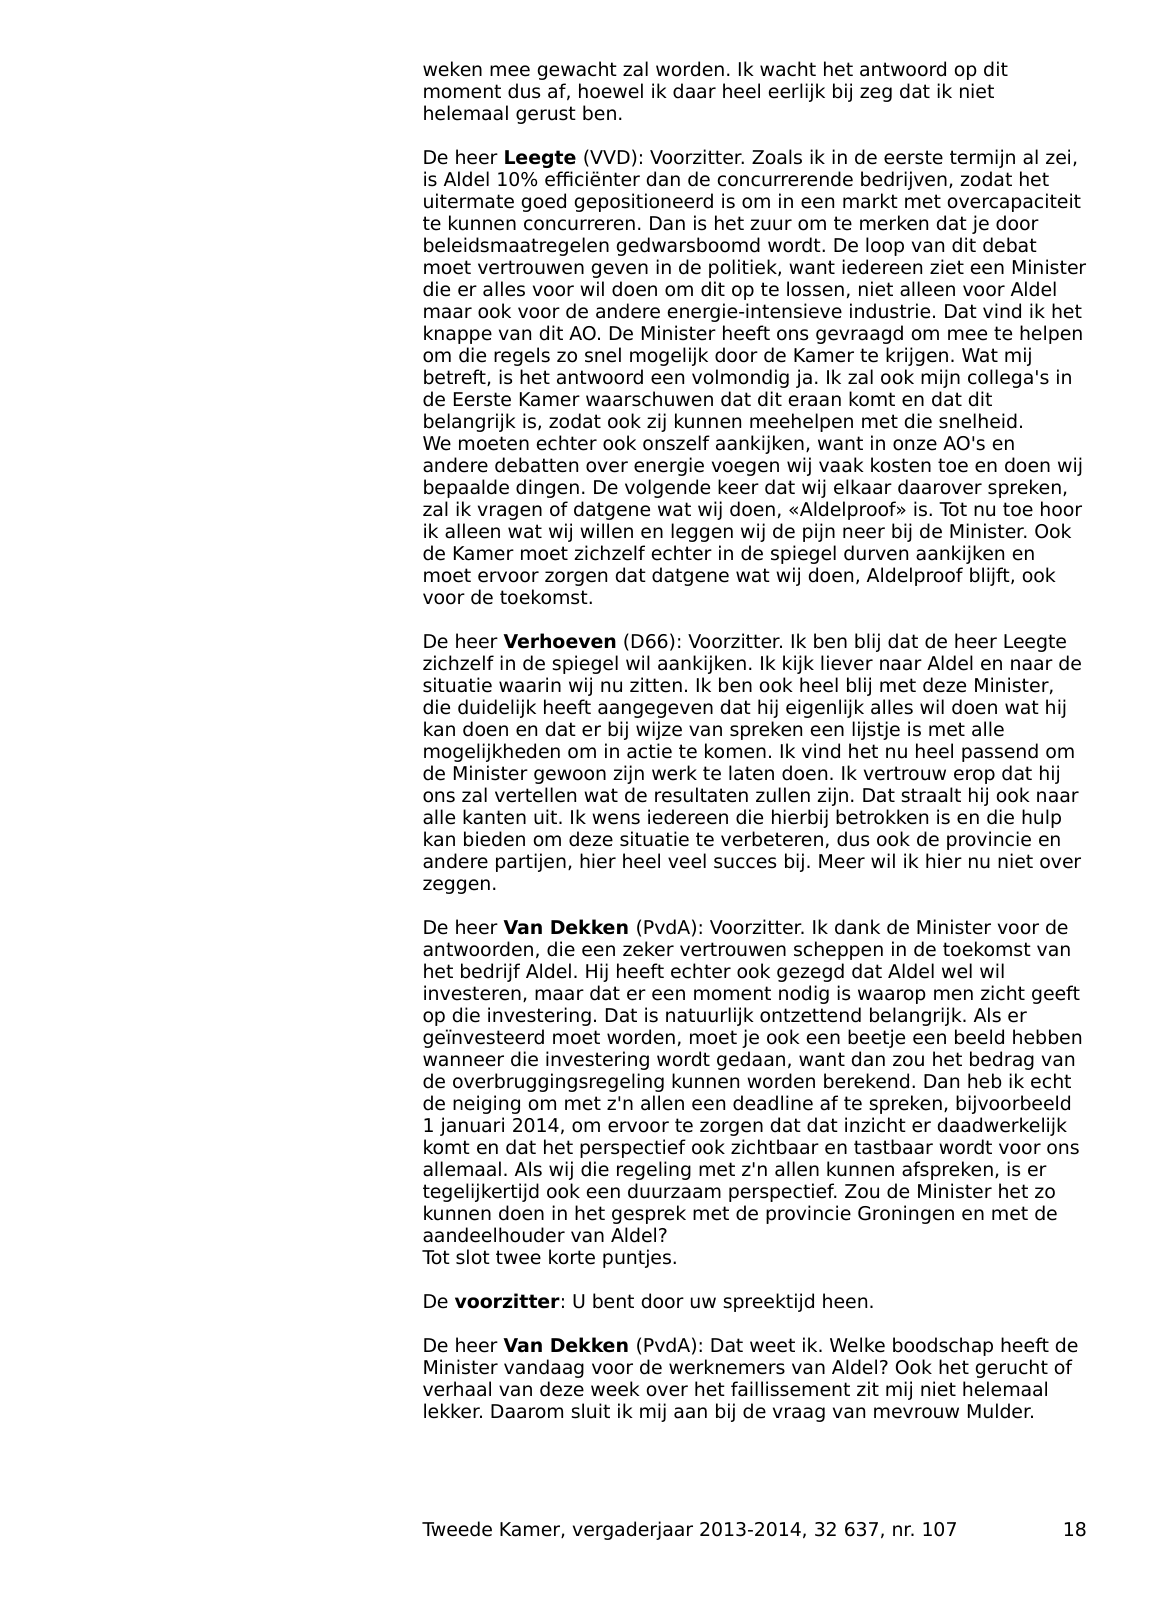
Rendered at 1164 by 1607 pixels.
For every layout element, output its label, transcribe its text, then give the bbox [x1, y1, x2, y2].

text De heer Van Dekken (PvdA): Voorzitter. Ik dank de Minister voor de antwoorden, die een zeker vertrouwen scheppen in de toekomst van het bedrijf Aldel. Hij heeft echter ook gezegd dat Aldel wel wil investeren, maar dat er een moment nodig is waarop men zicht geeft op die investering. Dat is natuurlijk ontzettend belangrijk. Als er geïnvesteerd moet worden, moet je ook een beetje een beeld hebben wanneer die investering wordt gedaan, want dan zou het bedrag van de overbruggingsregeling kunnen worden berekend. Dan heb ik echt de neiging om met z'n allen een deadline af te spreken, bijvoorbeeld 1 januari 2014, om ervoor te zorgen dat dat inzicht er daadwerkelijk komt en dat het perspectief ook zichtbaar en tastbaar wordt voor ons allemaal. Als wij die regeling met z'n allen kunnen afspreken, is er tegelijkertijd ook een duurzaam perspectief. Zou de Minister het zo kunnen doen in het gesprek met de provincie Groningen en met de aandeelhouder van Aldel? [422, 917, 1087, 1247]
text De heer Leegte (VVD): Voorzitter. Zoals ik in de eerste termijn al zei, is Aldel 10% efficiënter dan de concurrerende bedrijven, zodat het uitermate goed gepositioneerd is om in een markt met overcapaciteit te kunnen concurreren. Dan is het zuur om te merken dat je door beleidsmaatregelen gedwarsboomd wordt. De loop van dit debat moet vertrouwen geven in de politiek, want iedereen ziet een Minister die er alles voor wil doen om dit op te lossen, niet alleen voor Aldel maar ook voor de andere energie-intensieve industrie. Dat vind ik het knappe van dit AO. De Minister heeft ons gevraagd om mee te helpen om die regels zo snel mogelijk door de Kamer te krijgen. Wat mij betreft, is het antwoord een volmondig ja. Ik zal ook mijn collega's in de Eerste Kamer waarschuwen dat dit eraan komt en dat dit belangrijk is, zodat ook zij kunnen meehelpen met die snelheid. [422, 147, 1087, 433]
text De voorzitter: U bent door uw spreektijd heen. [422, 1291, 1087, 1313]
text weken mee gewacht zal worden. Ik wacht het antwoord op dit moment dus af, hoewel ik daar heel eerlijk bij zeg dat ik niet helemaal gerust ben. [422, 59, 1087, 125]
text De heer Van Dekken (PvdA): Dat weet ik. Welke boodschap heeft de Minister vandaag voor de werknemers van Aldel? Ook het gerucht of verhaal van deze week over het faillissement zit mij niet helemaal lekker. Daarom sluit ik mij aan bij de vraag van mevrouw Mulder. [422, 1335, 1087, 1423]
text De heer Verhoeven (D66): Voorzitter. Ik ben blij dat de heer Leegte zichzelf in de spiegel wil aankijken. Ik kijk liever naar Aldel en naar de situatie waarin wij nu zitten. Ik ben ook heel blij met deze Minister, die duidelijk heeft aangegeven dat hij eigenlijk alles wil doen wat hij kan doen en dat er bij wijze van spreken een lijstje is met alle mogelijkheden om in actie te komen. Ik vind het nu heel passend om de Minister gewoon zijn werk te laten doen. Ik vertrouw erop dat hij ons zal vertellen wat de resultaten zullen zijn. Dat straalt hij ook naar alle kanten uit. Ik wens iedereen die hierbij betrokken is en die hulp kan bieden om deze situatie te verbeteren, dus ook de provincie en andere partijen, hier heel veel succes bij. Meer wil ik hier nu niet over zeggen. [422, 631, 1087, 895]
text We moeten echter ook onszelf aankijken, want in onze AO's en andere debatten over energie voegen wij vaak kosten toe en doen wij bepaalde dingen. De volgende keer dat wij elkaar daarover spreken, zal ik vragen of datgene wat wij doen, «Aldelproof» is. Tot nu toe hoor ik alleen wat wij willen en leggen wij de pijn neer bij de Minister. Ook de Kamer moet zichzelf echter in de spiegel durven aankijken en moet ervoor zorgen dat datgene wat wij doen, Aldelproof blijft, ook voor de toekomst. [422, 433, 1087, 609]
text Tot slot twee korte puntjes. [422, 1247, 1087, 1268]
